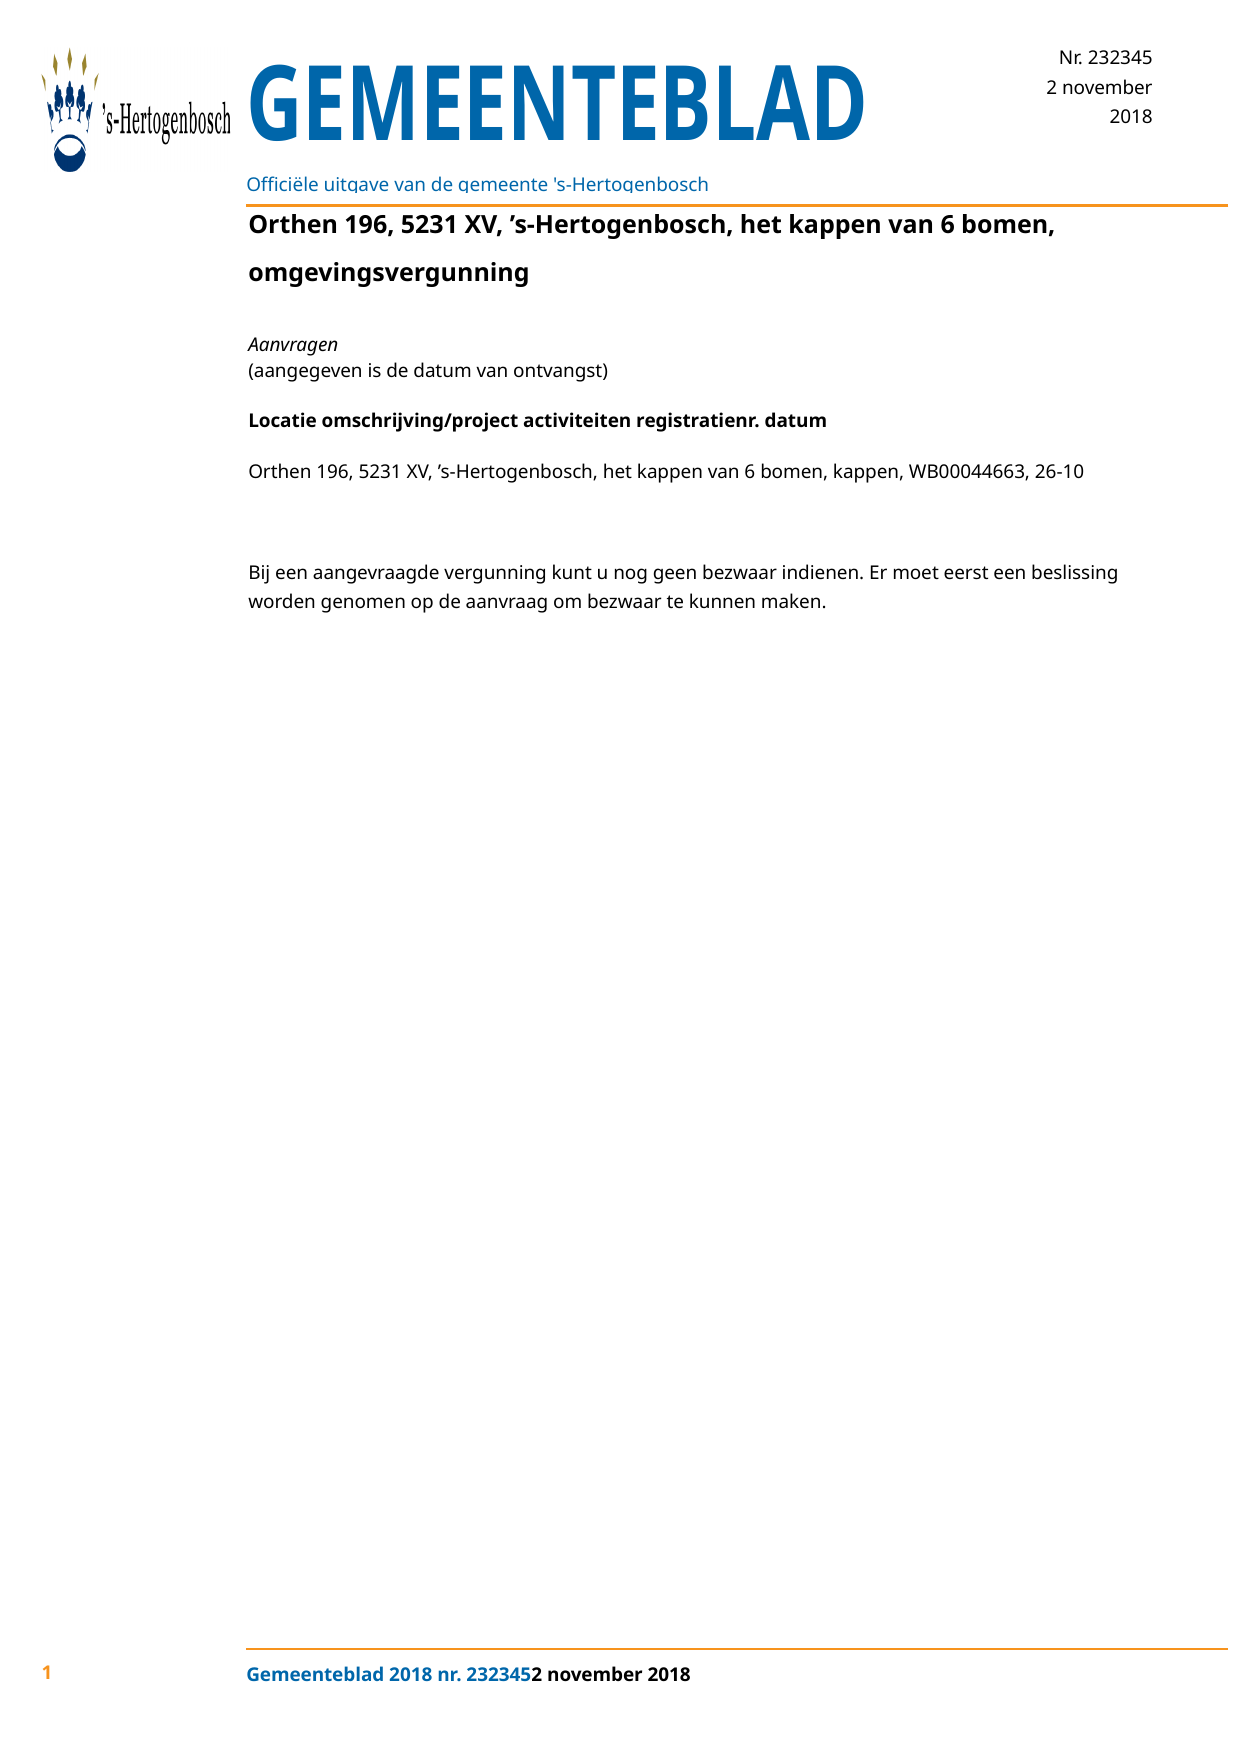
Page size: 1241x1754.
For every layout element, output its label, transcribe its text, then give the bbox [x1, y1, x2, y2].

text (aangegeven is de datum van ontvangst) [248, 357, 1152, 383]
text Locatie omschrijving/project activiteiten registratienr. datum [248, 408, 1152, 433]
text Aanvragen [248, 331, 1152, 357]
text Bij een aangevraagde vergunning kunt u nog geen bezwaar indienen. Er moet eerst een beslissing worden genomen op de aanvraag om bezwaar te kunnen maken. [248, 559, 1152, 614]
text Orthen 196, 5231 XV, ’s-Hertogenbosch, het kappen van 6 bomen, omgevingsvergunning [248, 207, 1152, 288]
text Orthen 196, 5231 XV, ’s-Hertogenbosch, het kappen van 6 bomen, kappen, WB00044663, 26-10 [248, 458, 1152, 484]
picture [41, 47, 231, 172]
